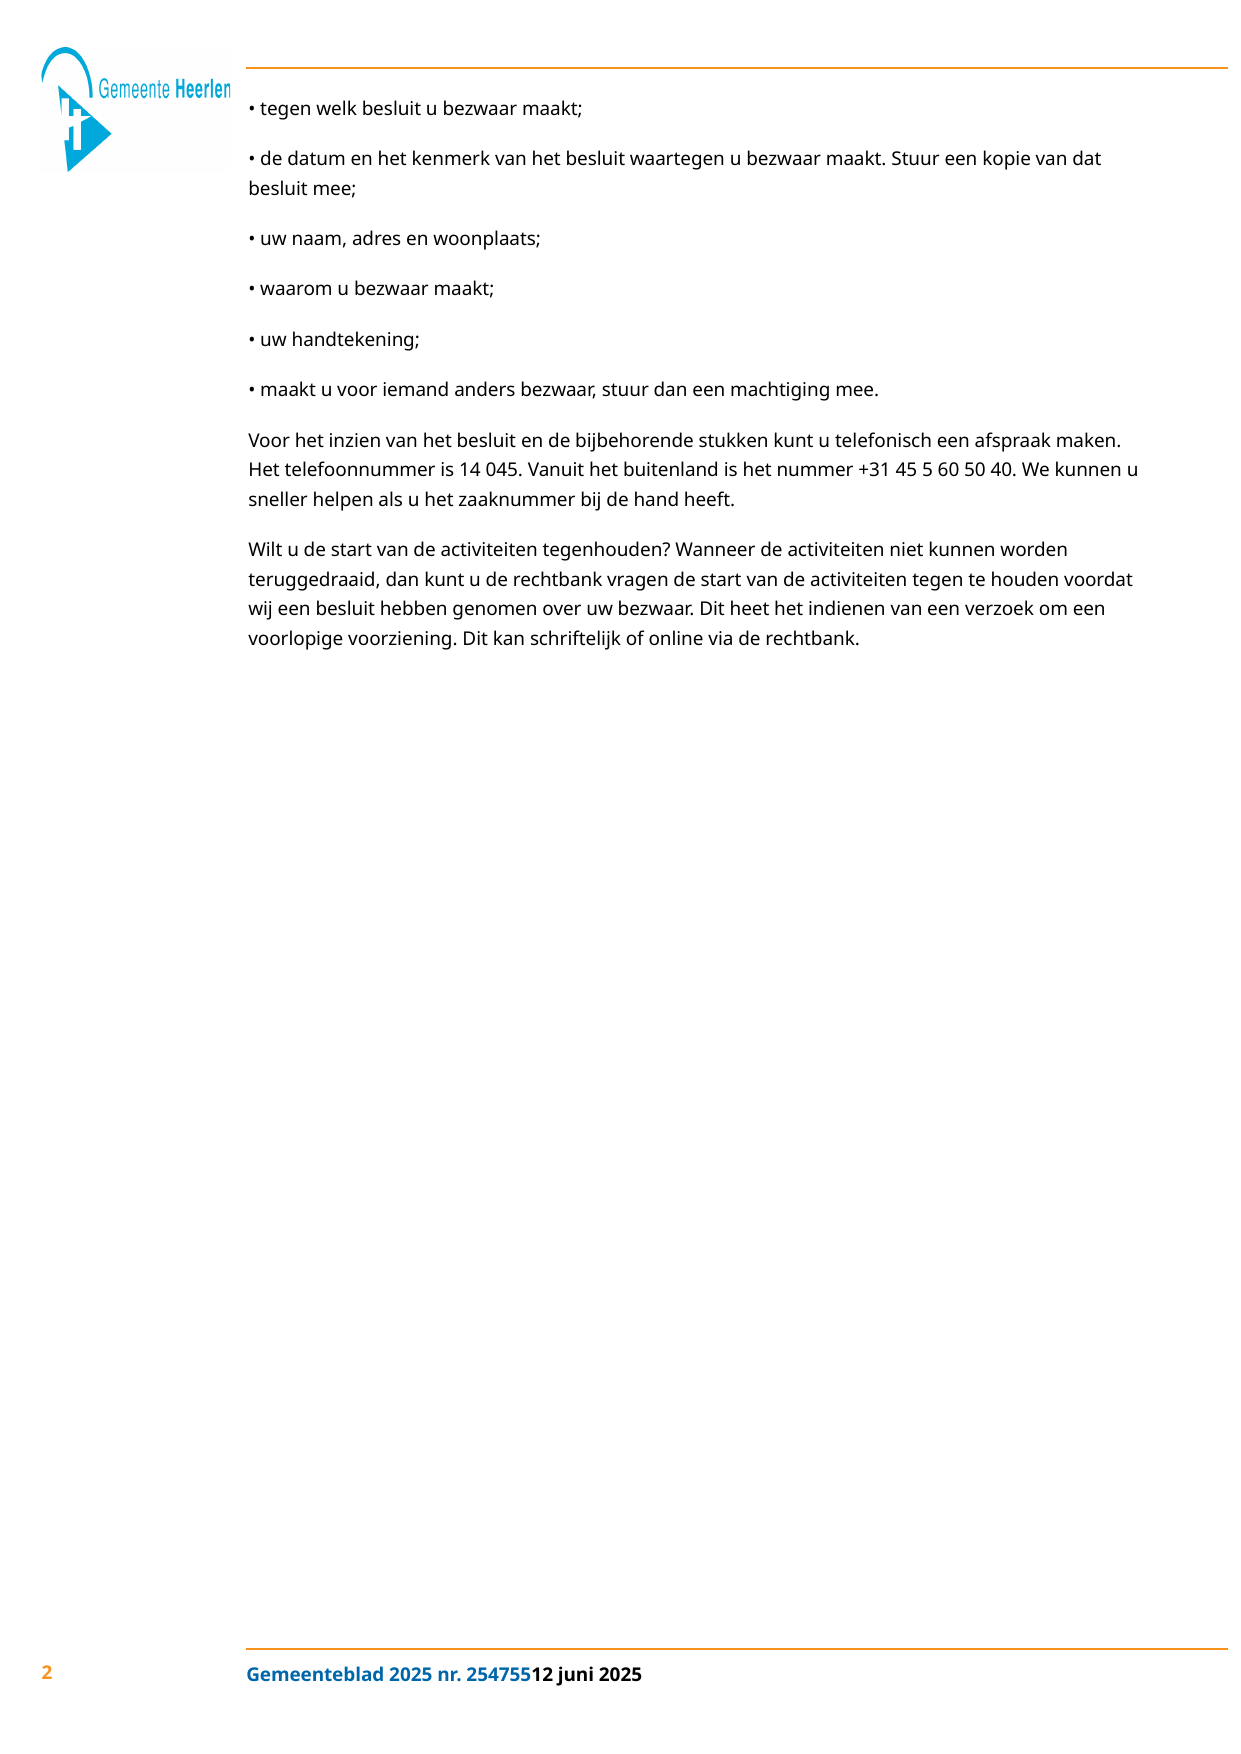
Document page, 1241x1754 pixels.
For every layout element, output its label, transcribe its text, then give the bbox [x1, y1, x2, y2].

text • uw handtekening; [248, 326, 1152, 352]
text • maakt u voor iemand anders bezwaar, stuur dan een machtiging mee. [248, 376, 1152, 402]
text • waarom u bezwaar maakt; [248, 276, 1152, 301]
text Voor het inzien van het besluit en de bijbehorende stukken kunt u telefonisch een afspraak maken. Het telefoonnummer is 14 045. Vanuit het buitenland is het nummer +31 45 5 60 50 40. We kunnen u sneller helpen als u het zaaknummer bij de hand heeft. [248, 427, 1152, 512]
text Wilt u de start van de activiteiten tegenhouden? Wanneer de activiteiten niet kunnen worden teruggedraaid, dan kunt u de rechtbank vragen de start van de activiteiten tegen te houden voordat wij een besluit hebben genomen over uw bezwaar. Dit heet het indienen van een verzoek om een voorlopige voorziening. Dit kan schriftelijk of online via de rechtbank. [248, 536, 1152, 651]
text • uw naam, adres en woonplaats; [248, 225, 1152, 251]
picture [41, 47, 231, 172]
text • tegen welk besluit u bezwaar maakt; [248, 95, 1152, 121]
picture [41, 47, 59, 70]
text • de datum en het kenmerk van het besluit waartegen u bezwaar maakt. Stuur een kopie van dat besluit mee; [248, 145, 1152, 201]
